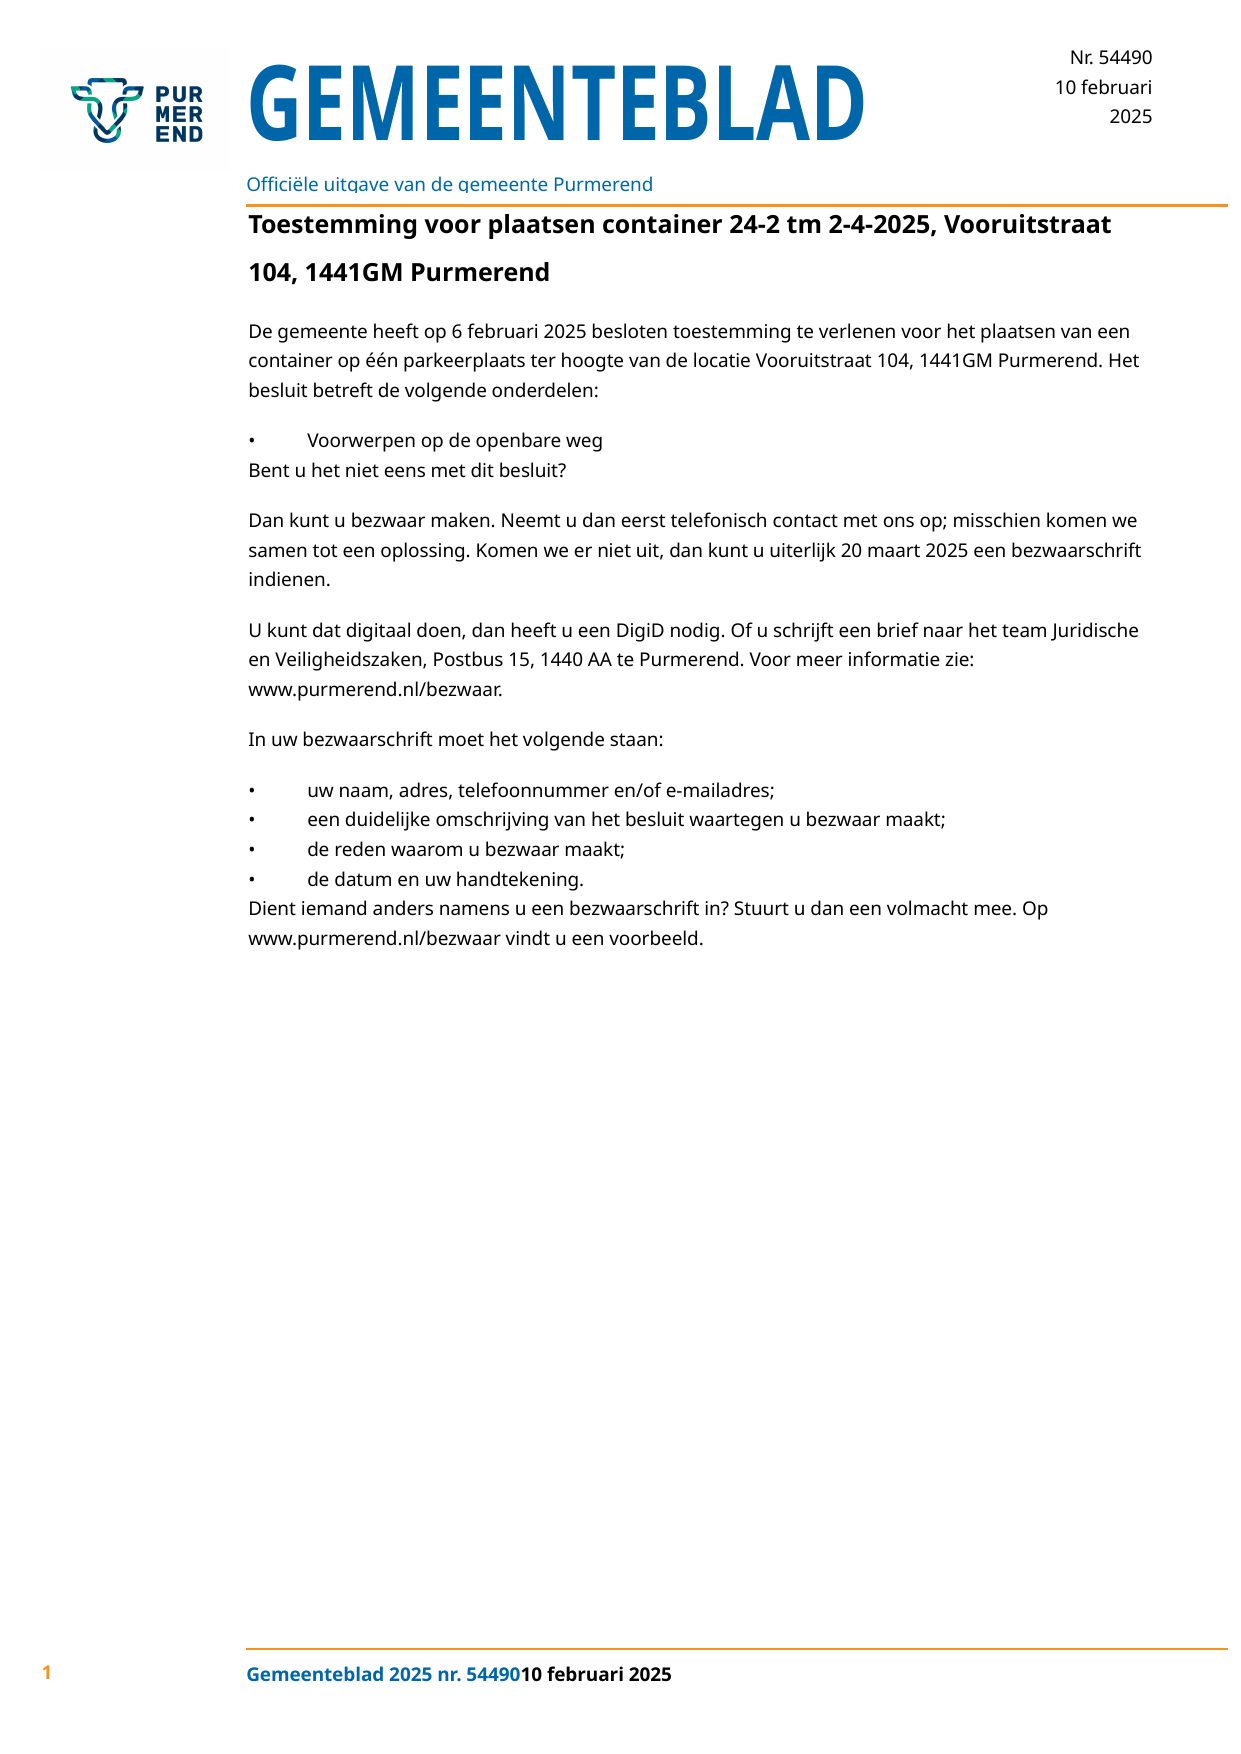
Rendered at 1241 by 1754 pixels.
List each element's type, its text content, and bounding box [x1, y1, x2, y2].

text Bent u het niet eens met dit besluit? [248, 457, 1152, 483]
text Dan kunt u bezwaar maken. Neemt u dan eerst telefonisch contact met ons op; misschien komen we samen tot een oplossing. Komen we er niet uit, dan kunt u uiterlijk 20 maart 2025 een bezwaarschrift indienen. [248, 507, 1152, 592]
list een duidelijke omschrijving van het besluit waartegen u bezwaar maakt; [248, 807, 1152, 832]
list de reden waarom u bezwaar maakt; [248, 836, 1152, 862]
text U kunt dat digitaal doen, dan heeft u een DigiD nodig. Of u schrijft een brief naar het team Juridische en Veiligheidszaken, Postbus 15, 1440 AA te Purmerend. Voor meer informatie zie: www.purmerend.nl/bezwaar. [248, 617, 1152, 702]
text Toestemming voor plaatsen container 24-2 tm 2-4-2025, Vooruitstraat 104, 1441GM Purmerend [248, 207, 1152, 288]
text De gemeente heeft op 6 februari 2025 besloten toestemming te verlenen voor het plaatsen van een container op één parkeerplaats ter hoogte van de locatie Vooruitstraat 104, 1441GM Purmerend. Het besluit betreft de volgende onderdelen: [248, 318, 1152, 403]
list de datum en uw handtekening. [248, 866, 1152, 892]
picture [41, 47, 231, 172]
list uw naam, adres, telefoonnummer en/of e-mailadres; [248, 777, 1152, 803]
text In uw bezwaarschrift moet het volgende staan: [248, 727, 1152, 752]
text Dient iemand anders namens u een bezwaarschrift in? Stuurt u dan een volmacht mee. Op www.purmerend.nl/bezwaar vindt u een voorbeeld. [248, 895, 1152, 951]
list Voorwerpen op de openbare weg [248, 427, 1152, 453]
